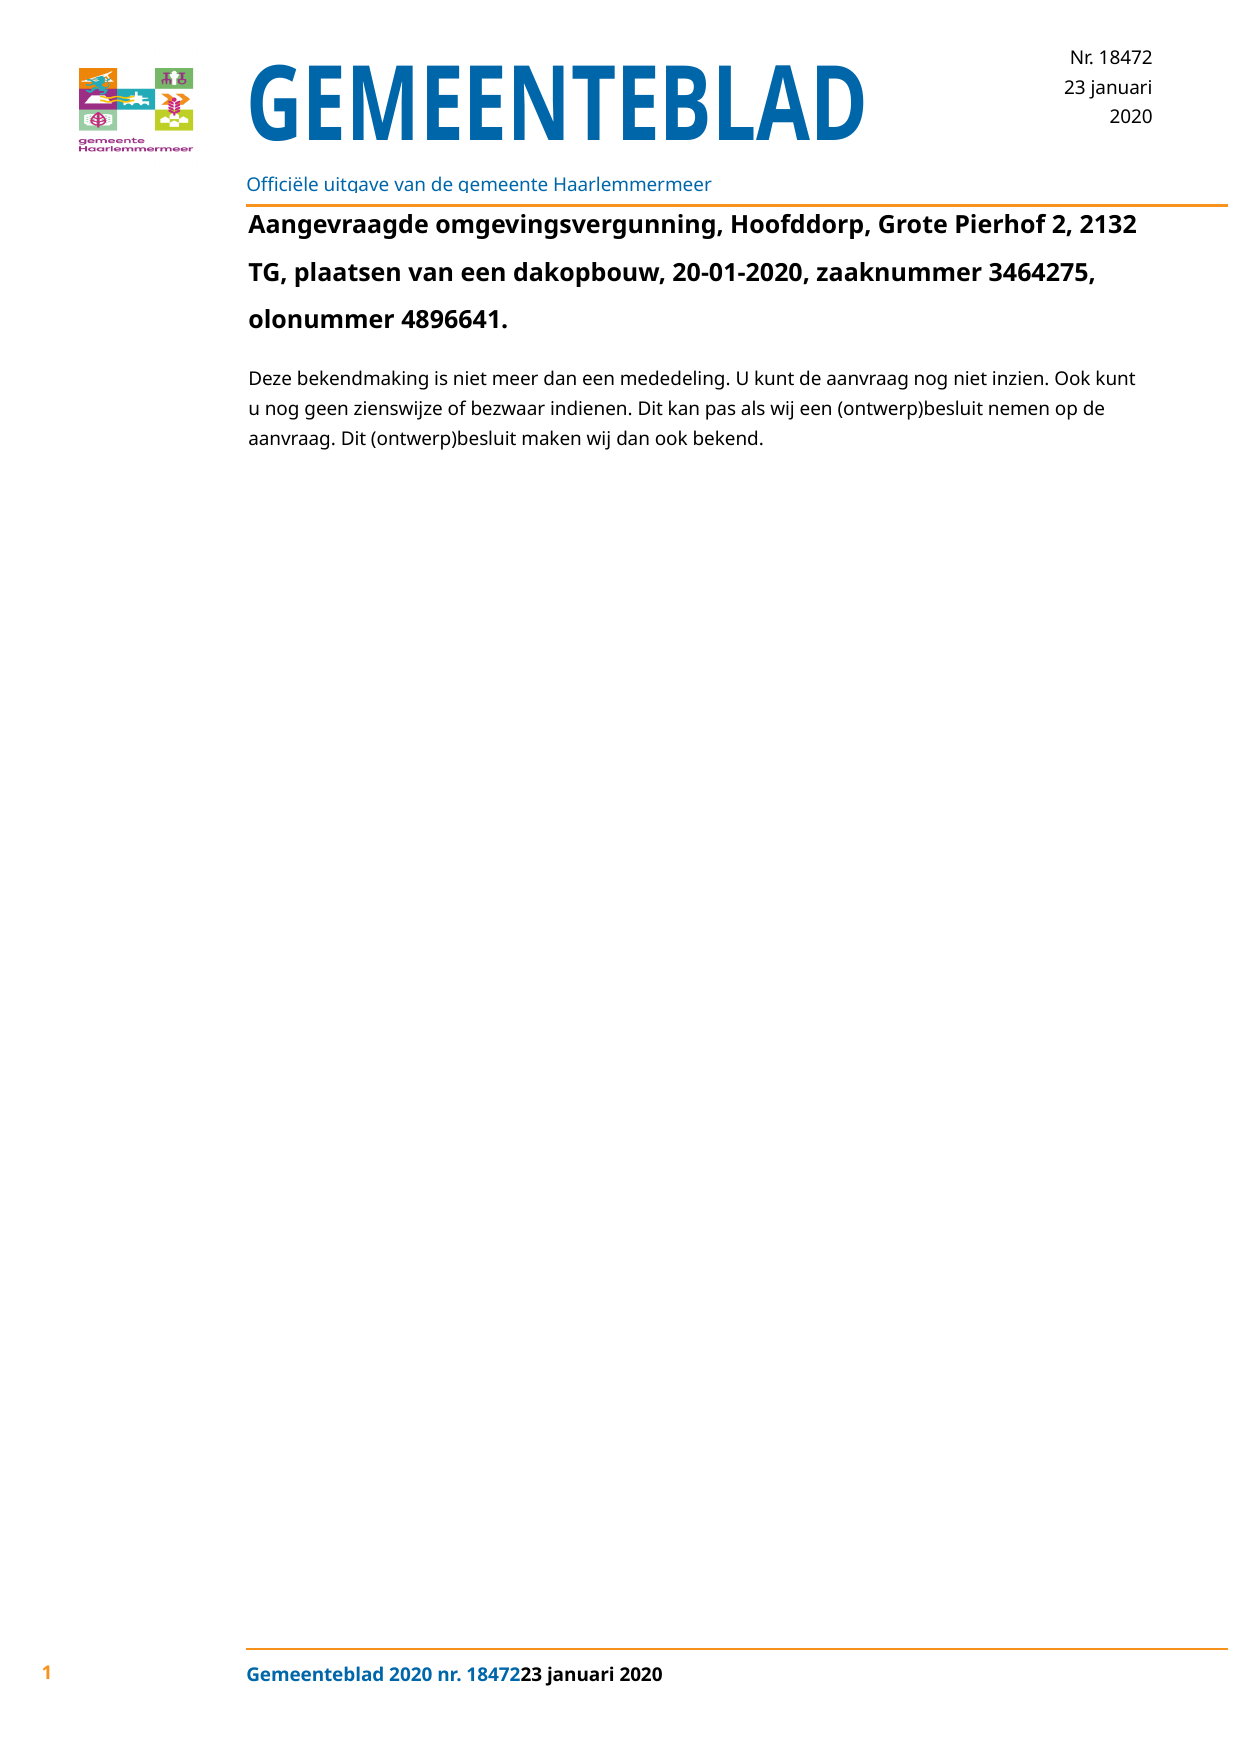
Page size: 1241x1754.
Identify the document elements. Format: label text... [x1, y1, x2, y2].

text Deze bekendmaking is niet meer dan een mededeling. U kunt de aanvraag nog niet inzien. Ook kunt u nog geen zienswijze of bezwaar indienen. Dit kan pas als wij een (ontwerp)besluit nemen op de aanvraag. Dit (ontwerp)besluit maken wij dan ook bekend. [248, 366, 1152, 450]
text Aangevraagde omgevingsvergunning, Hoofddorp, Grote Pierhof 2, 2132 TG, plaatsen van een dakopbouw, 20-01-2020, zaaknummer 3464275, olonummer 4896641. [248, 207, 1152, 336]
picture [41, 47, 231, 172]
